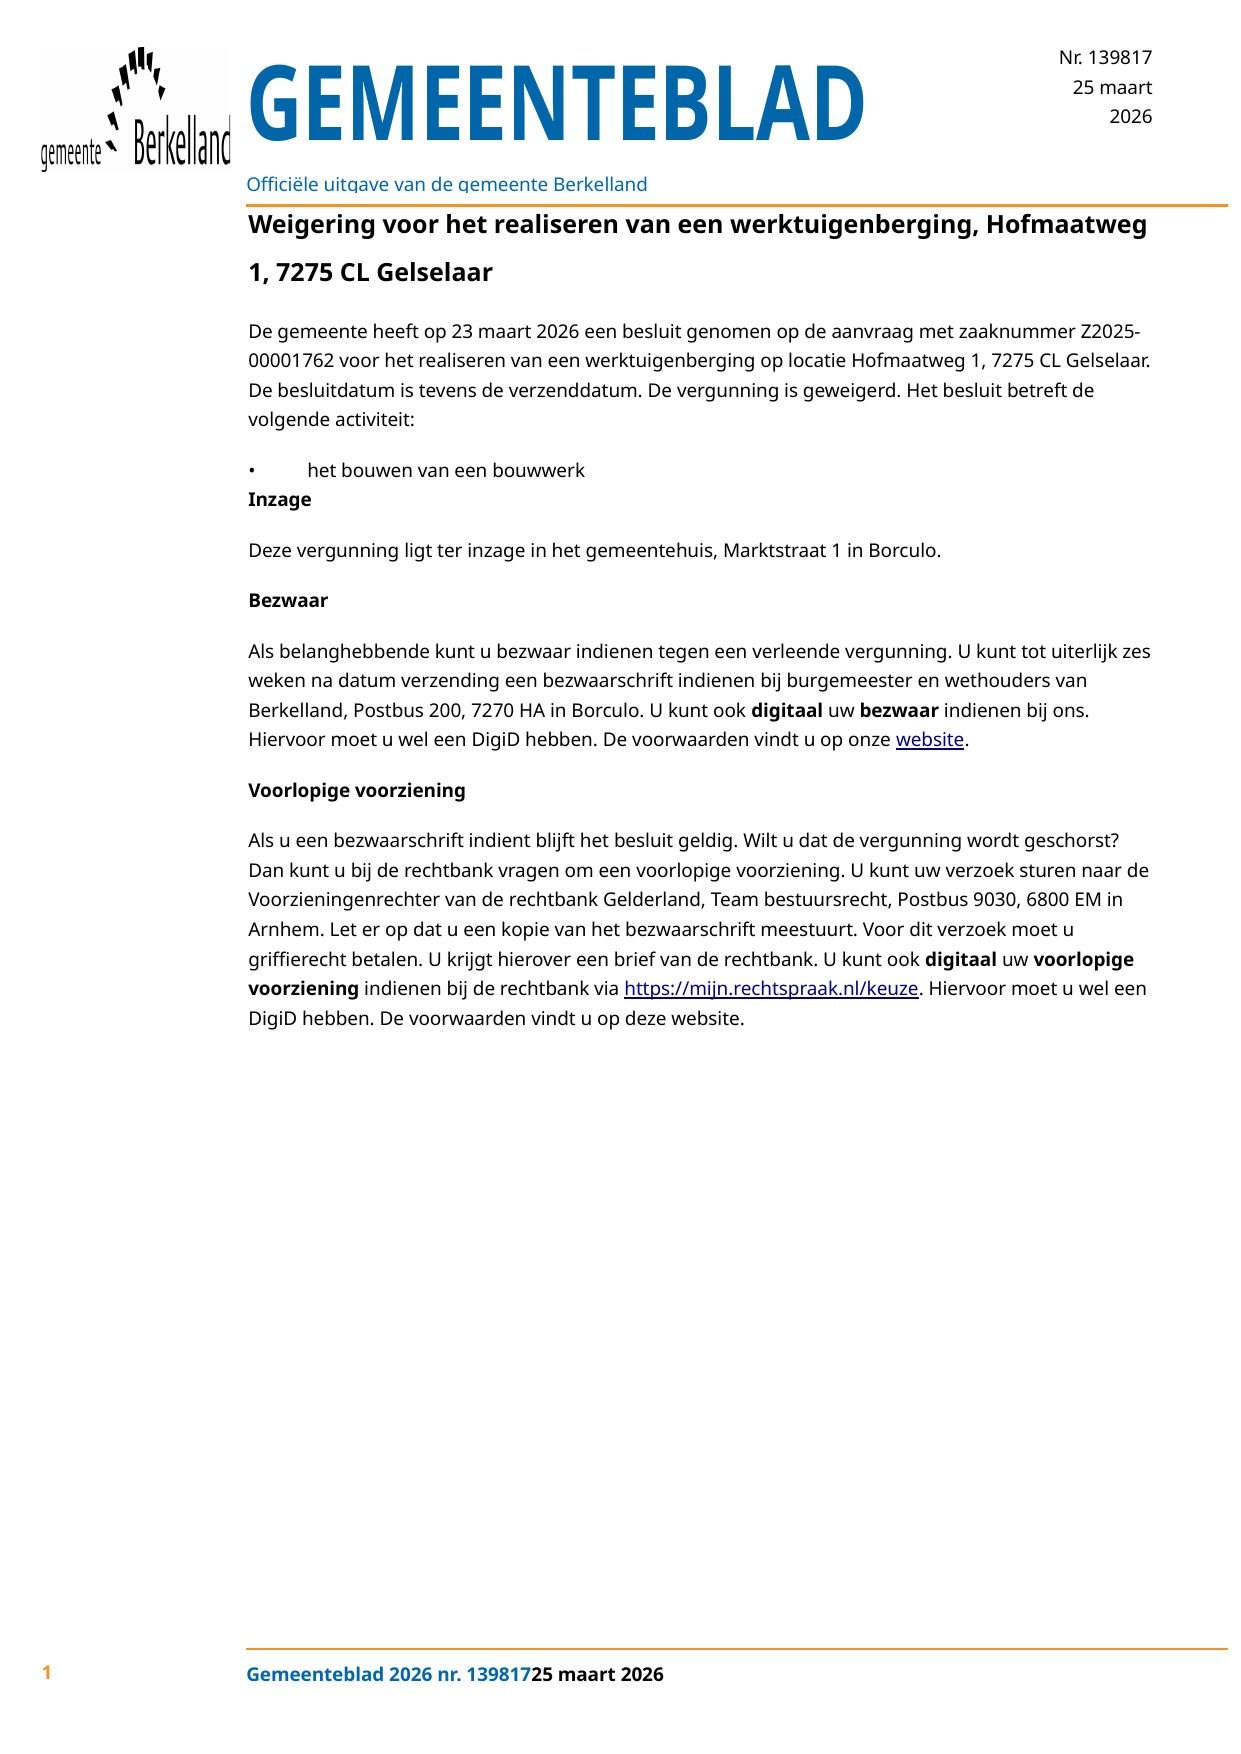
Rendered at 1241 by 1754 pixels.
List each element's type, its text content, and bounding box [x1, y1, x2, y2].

text De gemeente heeft op 23 maart 2026 een besluit genomen op de aanvraag met zaaknummer Z2025-00001762 voor het realiseren van een werktuigenberging op locatie Hofmaatweg 1, 7275 CL Gelselaar. De besluitdatum is tevens de verzenddatum. De vergunning is geweigerd. Het besluit betreft de volgende activiteit: [248, 318, 1152, 432]
text Inzage [248, 487, 1152, 512]
text Als u een bezwaarschrift indient blijft het besluit geldig. Wilt u dat de vergunning wordt geschorst? Dan kunt u bij de rechtbank vragen om een voorlopige voorziening. U kunt uw verzoek sturen naar de Voorzieningenrechter van de rechtbank Gelderland, Team bestuursrecht, Postbus 9030, 6800 EM in Arnhem. Let er op dat u een kopie van het bezwaarschrift meestuurt. Voor dit verzoek moet u griffierecht betalen. U krijgt hierover een brief van de rechtbank. U kunt ook digitaal uw voorlopige voorziening indienen bij de rechtbank via https://mijn.rechtspraak.nl/keuze. Hiervoor moet u wel een DigiD hebben. De voorwaarden vindt u op deze website. [248, 827, 1152, 1031]
text Deze vergunning ligt ter inzage in het gemeentehuis, Marktstraat 1 in Borculo. [248, 537, 1152, 563]
text Als belanghebbende kunt u bezwaar indienen tegen een verleende vergunning. U kunt tot uiterlijk zes weken na datum verzending een bezwaarschrift indienen bij burgemeester en wethouders van Berkelland, Postbus 200, 7270 HA in Borculo. U kunt ook digitaal uw bezwaar indienen bij ons. Hiervoor moet u wel een DigiD hebben. De voorwaarden vindt u op onze website. [248, 638, 1152, 752]
text Bezwaar [248, 587, 1152, 613]
list het bouwen van een bouwwerk [248, 457, 1152, 483]
text Weigering voor het realiseren van een werktuigenberging, Hofmaatweg 1, 7275 CL Gelselaar [248, 207, 1152, 288]
text Voorlopige voorziening [248, 777, 1152, 803]
picture [41, 47, 231, 172]
